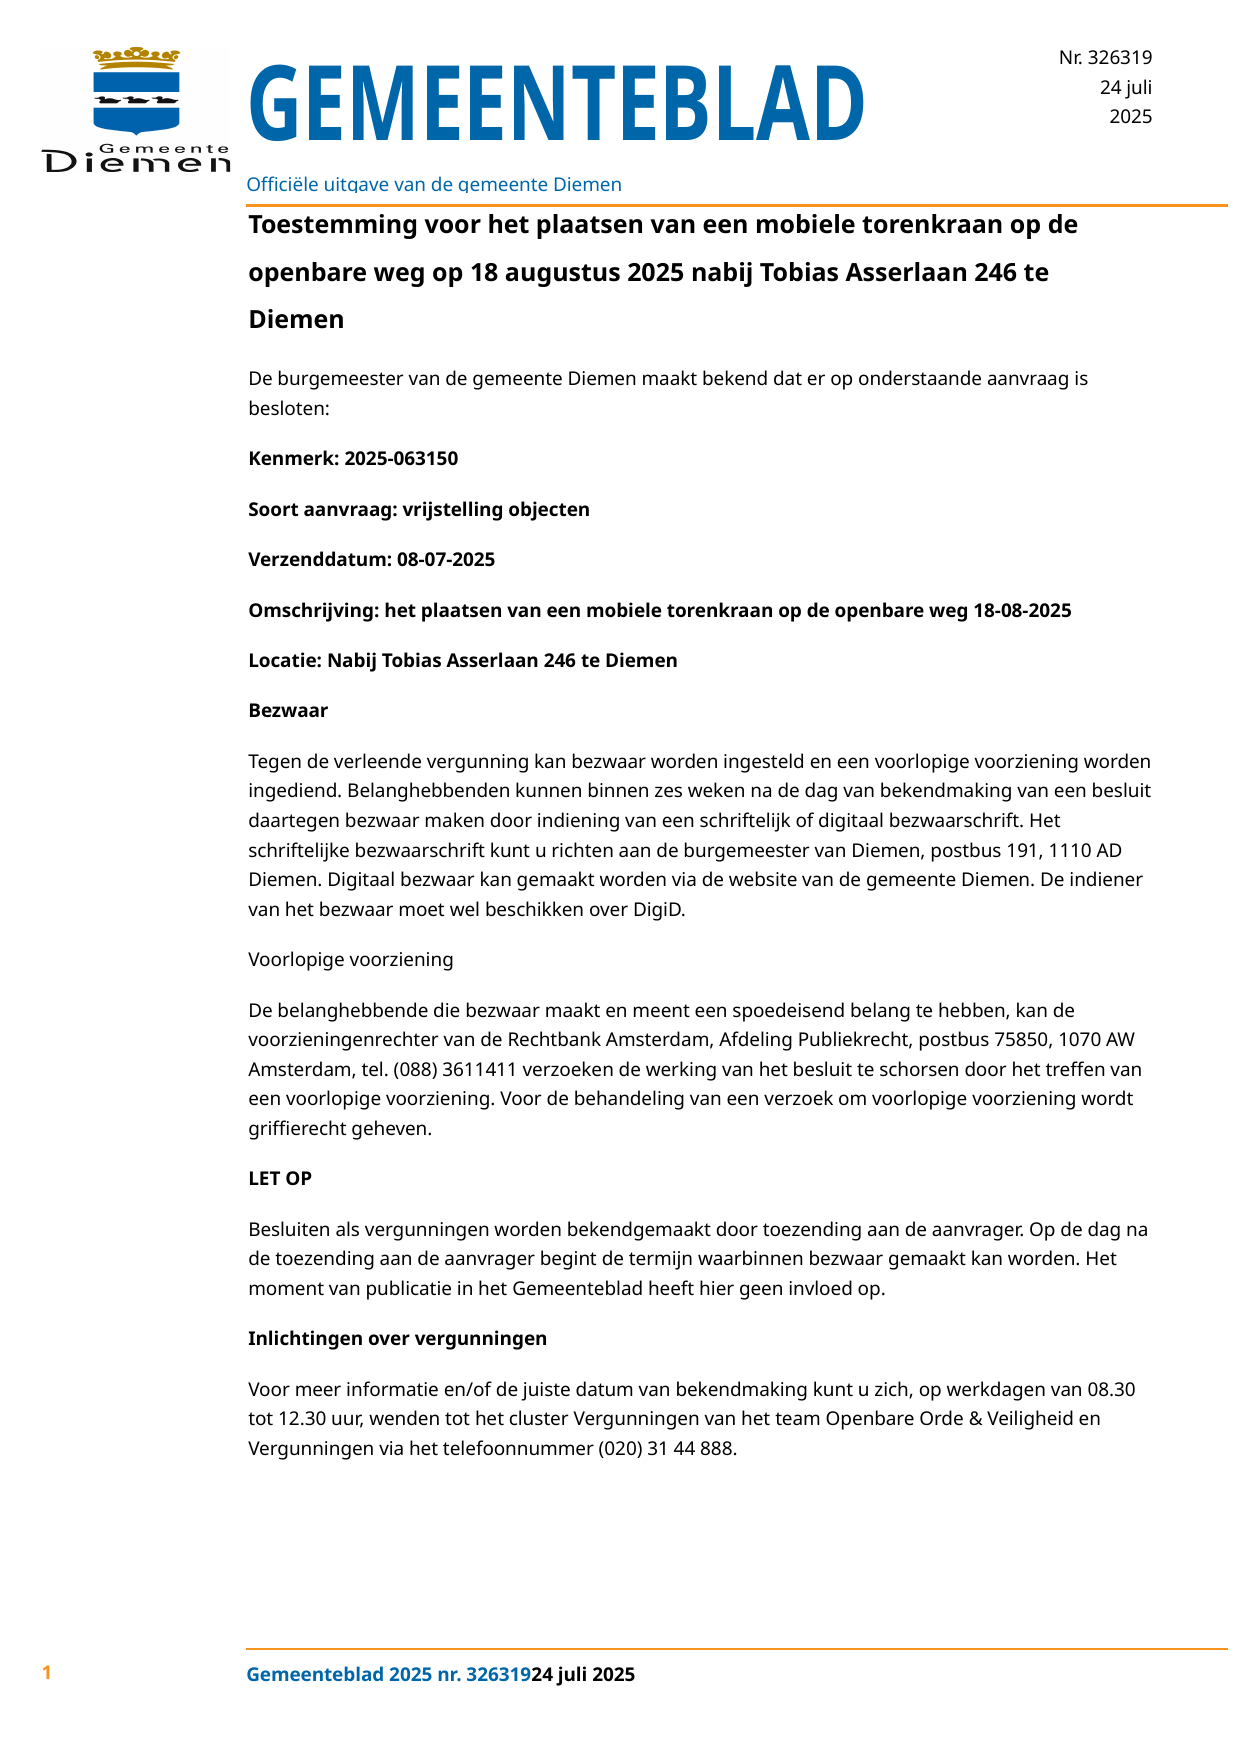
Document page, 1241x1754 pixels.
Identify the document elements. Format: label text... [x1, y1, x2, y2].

text Voorlopige voorziening [248, 946, 1152, 972]
text Inlichtingen over vergunningen [248, 1326, 1152, 1351]
text Omschrijving: het plaatsen van een mobiele torenkraan op de openbare weg 18-08-2025 [248, 597, 1152, 622]
text De belanghebbende die bezwaar maakt en meent een spoedeisend belang te hebben, kan de voorzieningenrechter van de Rechtbank Amsterdam, Afdeling Publiekrecht, postbus 75850, 1070 AW Amsterdam, tel. (088) 3611411 verzoeken de werking van het besluit te schorsen door het treffen van een voorlopige voorziening. Voor de behandeling van een verzoek om voorlopige voorziening wordt griffierecht geheven. [248, 997, 1152, 1141]
text Voor meer informatie en/of de juiste datum van bekendmaking kunt u zich, op werkdagen van 08.30 tot 12.30 uur, wenden tot het cluster Vergunningen van het team Openbare Orde & Veiligheid en Vergunningen via het telefoonnummer (020) 31 44 888. [248, 1376, 1152, 1461]
text Besluiten als vergunningen worden bekendgemaakt door toezending aan de aanvrager. Op de dag na de toezending aan de aanvrager begint de termijn waarbinnen bezwaar gemaakt kan worden. Het moment van publicatie in het Gemeenteblad heeft hier geen invloed op. [248, 1216, 1152, 1301]
text LET OP [248, 1166, 1152, 1191]
text Bezwaar [248, 698, 1152, 723]
text De burgemeester van de gemeente Diemen maakt bekend dat er op onderstaande aanvraag is besloten: [248, 366, 1152, 421]
text Locatie: Nabij Tobias Asserlaan 246 te Diemen [248, 647, 1152, 673]
text Tegen de verleende vergunning kan bezwaar worden ingesteld en een voorlopige voorziening worden ingediend. Belanghebbenden kunnen binnen zes weken na de dag van bekendmaking van een besluit daartegen bezwaar maken door indiening van een schriftelijk of digitaal bezwaarschrift. Het schriftelijke bezwaarschrift kunt u richten aan de burgemeester van Diemen, postbus 191, 1110 AD Diemen. Digitaal bezwaar kan gemaakt worden via de website van de gemeente Diemen. De indiener van het bezwaar moet wel beschikken over DigiD. [248, 748, 1152, 922]
picture [41, 47, 231, 172]
text Verzenddatum: 08-07-2025 [248, 546, 1152, 572]
text Toestemming voor het plaatsen van een mobiele torenkraan op de openbare weg op 18 augustus 2025 nabij Tobias Asserlaan 246 te Diemen [248, 207, 1152, 336]
text Soort aanvraag: vrijstelling objecten [248, 496, 1152, 522]
text Kenmerk: 2025-063150 [248, 446, 1152, 471]
